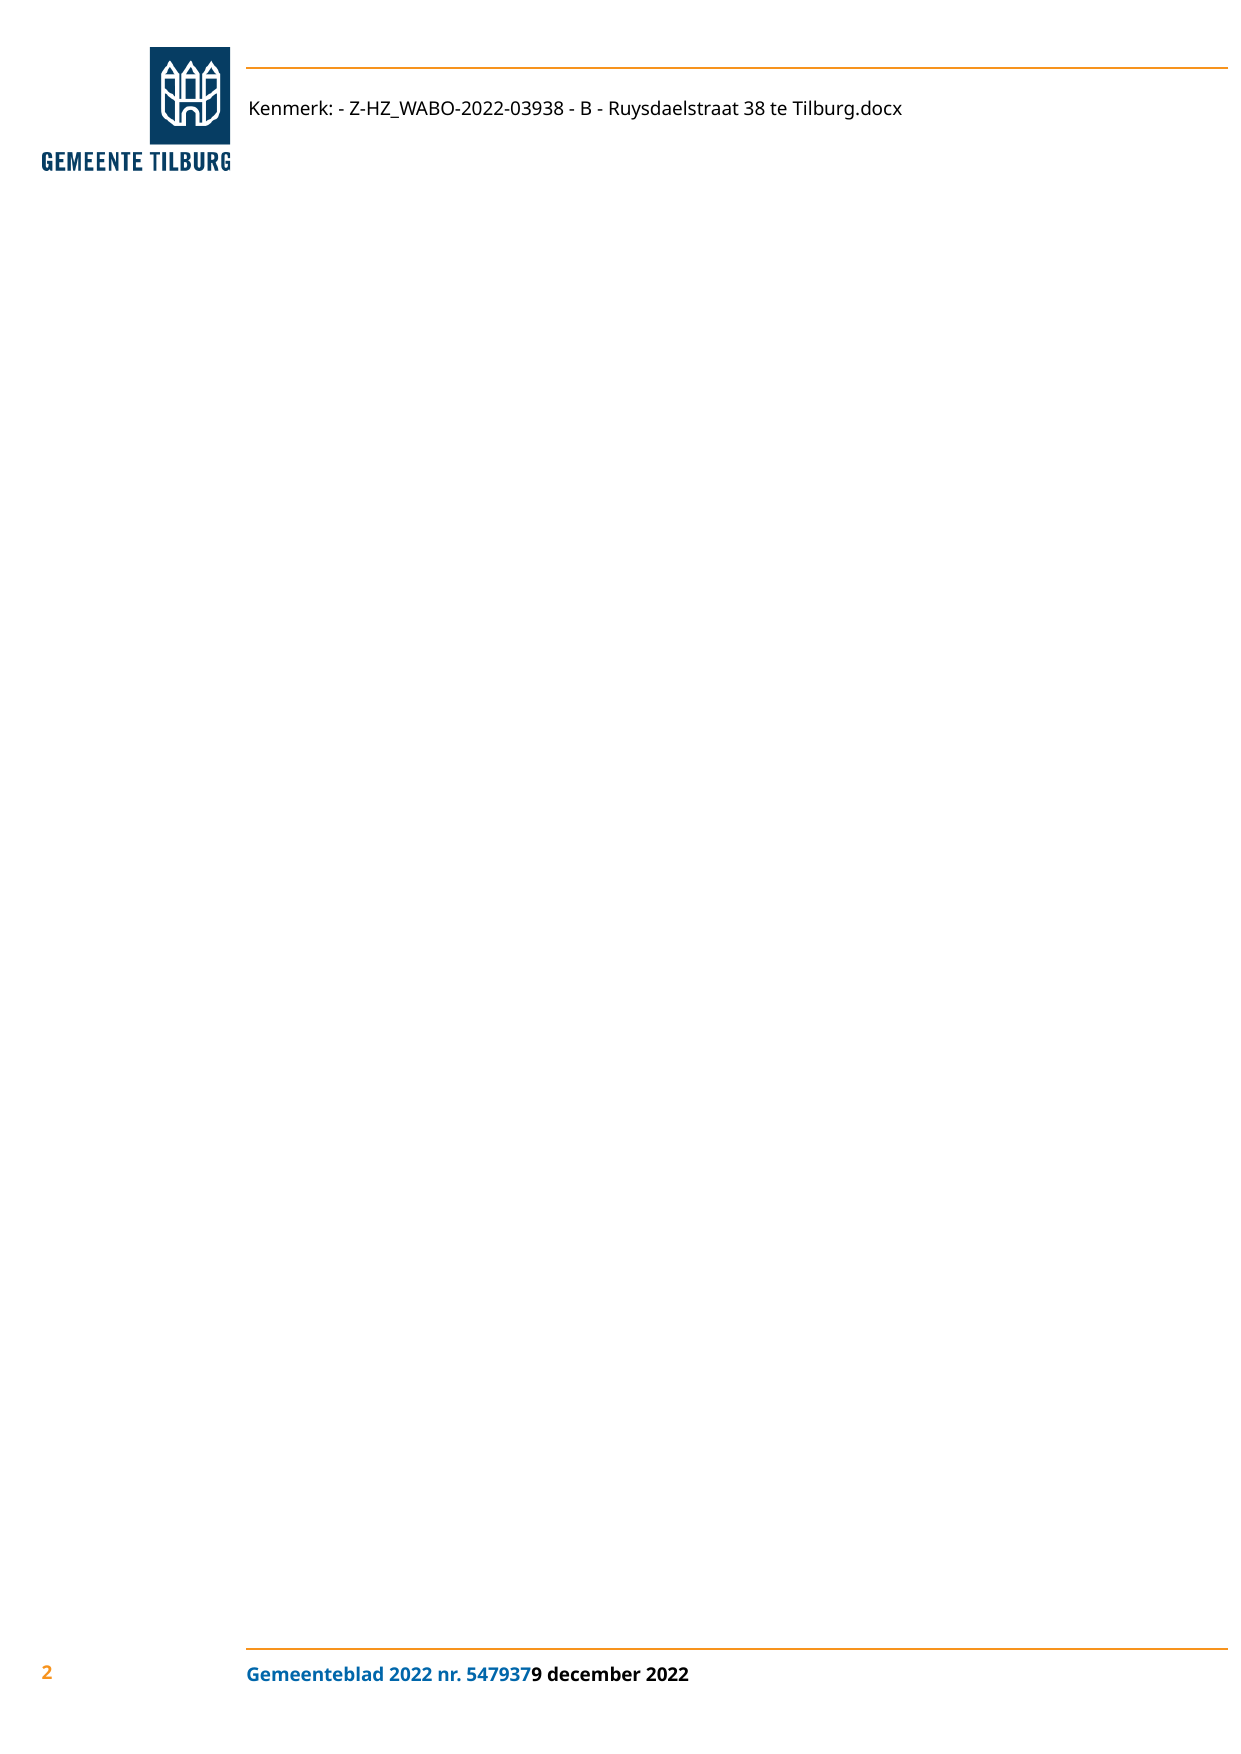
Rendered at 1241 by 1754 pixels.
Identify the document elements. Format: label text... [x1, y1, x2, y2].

picture [41, 47, 231, 172]
text Kenmerk: - Z-HZ_WABO-2022-03938 - B - Ruysdaelstraat 38 te Tilburg.docx [248, 95, 1152, 121]
